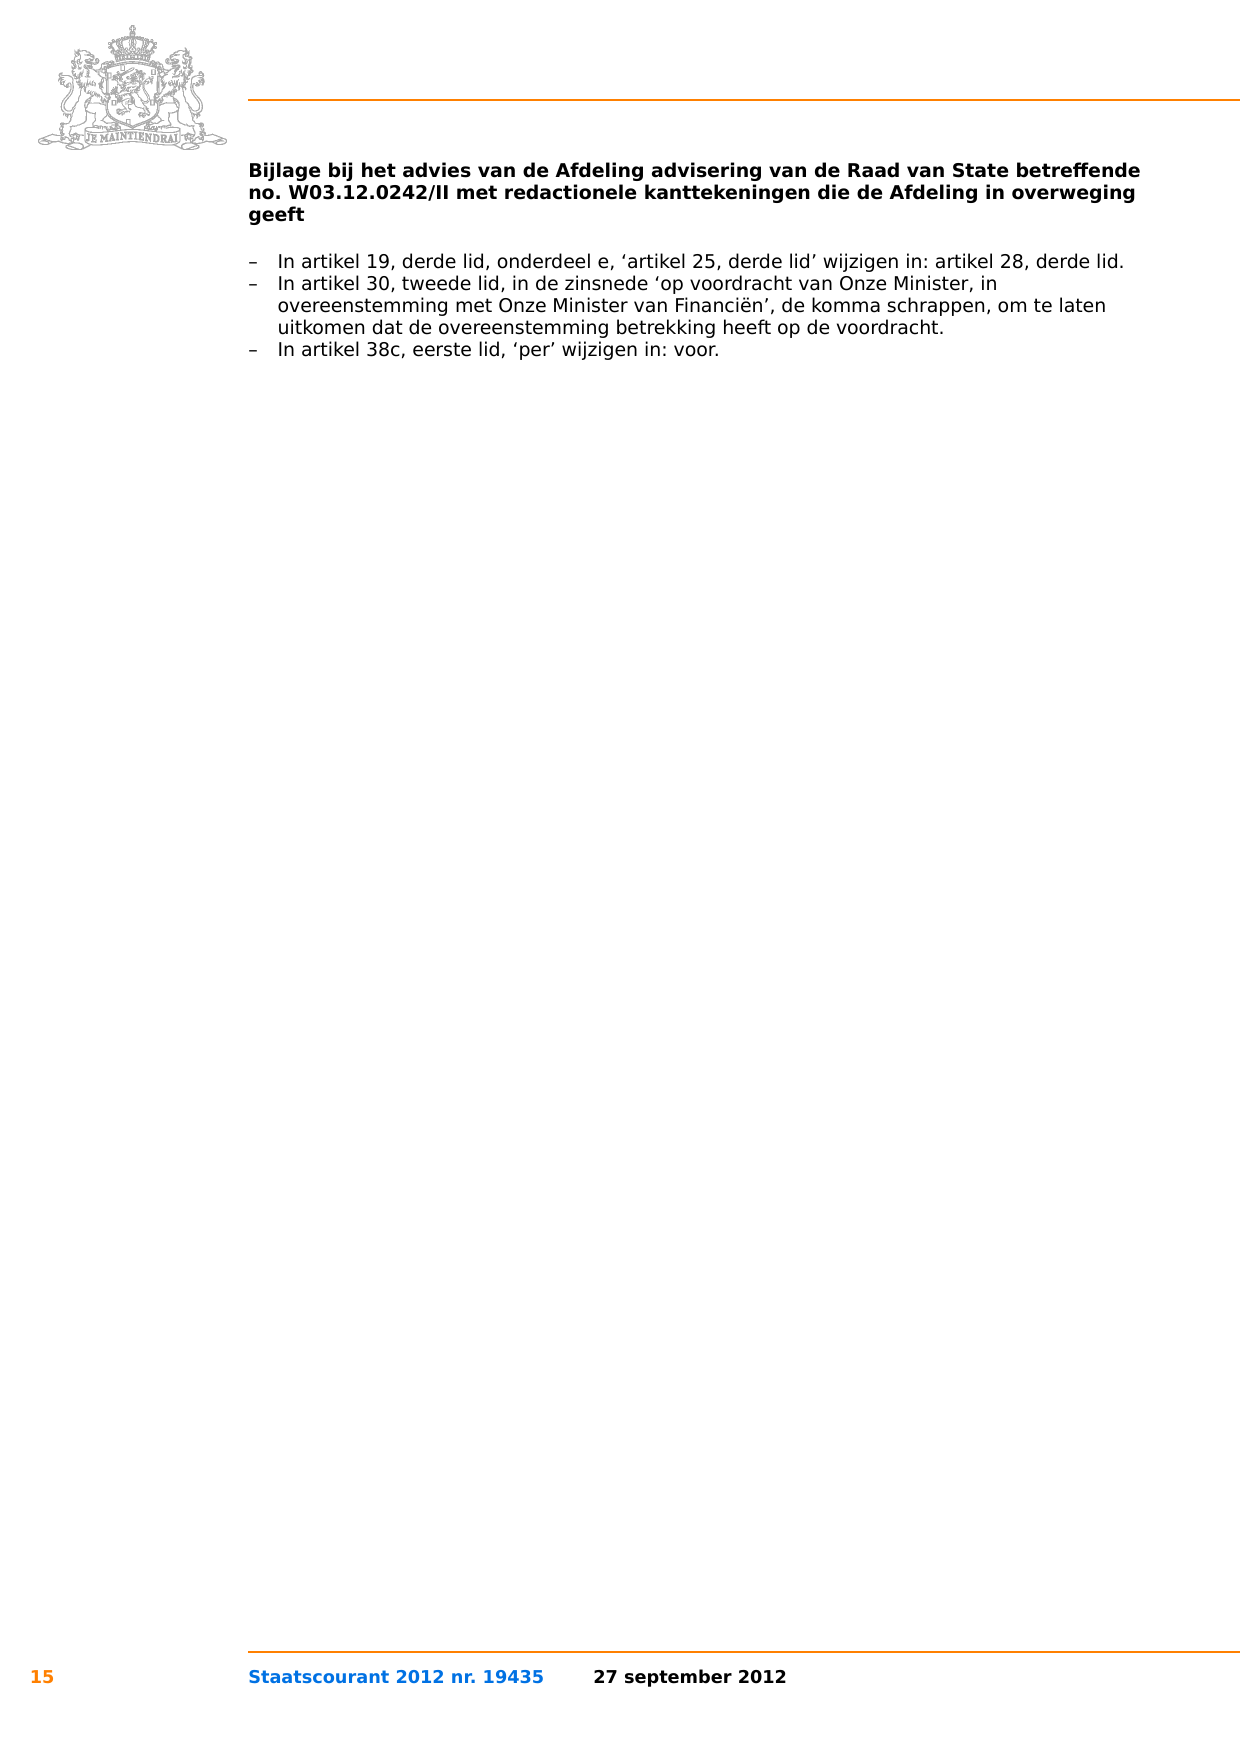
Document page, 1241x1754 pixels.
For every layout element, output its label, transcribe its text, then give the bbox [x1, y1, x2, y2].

text – In artikel 38c, eerste lid, ‘per’ wijzigen in: voor. [248, 339, 1163, 361]
text – In artikel 19, derde lid, onderdeel e, ‘artikel 25, derde lid’ wijzigen in: artikel 28, derde lid. [248, 251, 1163, 273]
text – In artikel 30, tweede lid, in de zinsnede ‘op voordracht van Onze Minister, in overeenstemming met Onze Minister van Financiën’, de komma schrappen, om te laten uitkomen dat de overeenstemming betrekking heeft op de voordracht. [248, 273, 1163, 339]
subtitle Bijlage bij het advies van de Afdeling advisering van de Raad van State betreffende no. W03.12.0242/II met redactionele kanttekeningen die de Afdeling in overweging geeft [248, 160, 1163, 226]
picture [38, 25, 227, 150]
